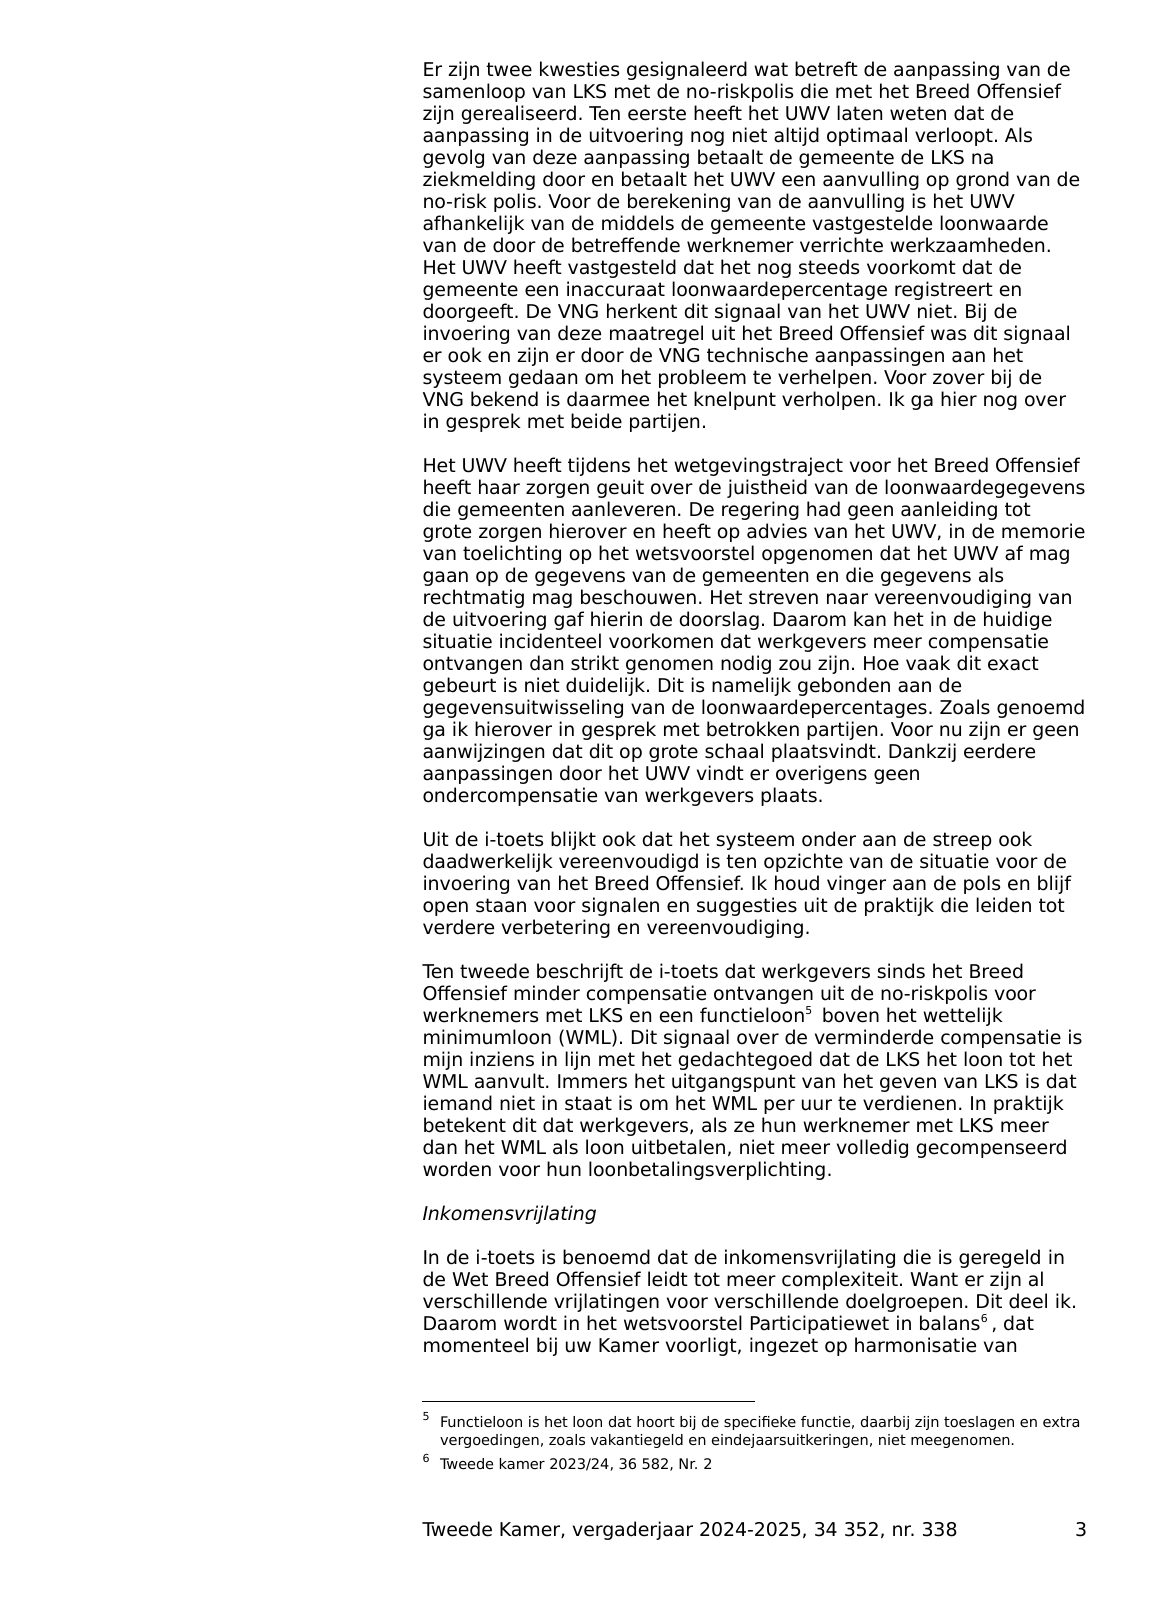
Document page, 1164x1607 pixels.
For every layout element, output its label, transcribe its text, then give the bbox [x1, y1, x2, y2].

text Tweede kamer 2023/24, 36 582, Nr. 2 [422, 1452, 1087, 1474]
text In de i-toets is benoemd dat de inkomensvrijlating die is geregeld in de Wet Breed Offensief leidt tot meer complexiteit. Want er zijn al verschillende vrijlatingen voor verschillende doelgroepen. Dit deel ik. Daarom wordt in het wetsvoorstel Participatiewet in balans, dat momenteel bij uw Kamer voorligt, ingezet op harmonisatie van [422, 1247, 1087, 1357]
text Ten tweede beschrijft de i-toets dat werkgevers sinds het Breed Offensief minder compensatie ontvangen uit de no-riskpolis voor werknemers met LKS en een functieloon boven het wettelijk minimumloon (WML). Dit signaal over de verminderde compensatie is mijn inziens in lijn met het gedachtegoed dat de LKS het loon tot het WML aanvult. Immers het uitgangspunt van het geven van LKS is dat iemand niet in staat is om het WML per uur te verdienen. In praktijk betekent dit dat werkgevers, als ze hun werknemer met LKS meer dan het WML als loon uitbetalen, niet meer volledig gecompenseerd worden voor hun loonbetalingsverplichting. [422, 961, 1087, 1181]
text Functieloon is het loon dat hoort bij de specifieke functie, daarbij zijn toeslagen en extra vergoedingen, zoals vakantiegeld en eindejaarsuitkeringen, niet meegenomen. [422, 1410, 1087, 1449]
subtitle Inkomensvrijlating [422, 1203, 1087, 1225]
text Het UWV heeft tijdens het wetgevingstraject voor het Breed Offensief heeft haar zorgen geuit over de juistheid van de loonwaardegegevens die gemeenten aanleveren. De regering had geen aanleiding tot grote zorgen hierover en heeft op advies van het UWV, in de memorie van toelichting op het wetsvoorstel opgenomen dat het UWV af mag gaan op de gegevens van de gemeenten en die gegevens als rechtmatig mag beschouwen. Het streven naar vereenvoudiging van de uitvoering gaf hierin de doorslag. Daarom kan het in de huidige situatie incidenteel voorkomen dat werkgevers meer compensatie ontvangen dan strikt genomen nodig zou zijn. Hoe vaak dit exact gebeurt is niet duidelijk. Dit is namelijk gebonden aan de gegevensuitwisseling van de loonwaardepercentages. Zoals genoemd ga ik hierover in gesprek met betrokken partijen. Voor nu zijn er geen aanwijzingen dat dit op grote schaal plaatsvindt. Dankzij eerdere aanpassingen door het UWV vindt er overigens geen ondercompensatie van werkgevers plaats. [422, 455, 1087, 807]
text Er zijn twee kwesties gesignaleerd wat betreft de aanpassing van de samenloop van LKS met de no-riskpolis die met het Breed Offensief zijn gerealiseerd. Ten eerste heeft het UWV laten weten dat de aanpassing in de uitvoering nog niet altijd optimaal verloopt. Als gevolg van deze aanpassing betaalt de gemeente de LKS na ziekmelding door en betaalt het UWV een aanvulling op grond van de no-risk polis. Voor de berekening van de aanvulling is het UWV afhankelijk van de middels de gemeente vastgestelde loonwaarde van de door de betreffende werknemer verrichte werkzaamheden. Het UWV heeft vastgesteld dat het nog steeds voorkomt dat de gemeente een inaccuraat loonwaardepercentage registreert en doorgeeft. De VNG herkent dit signaal van het UWV niet. Bij de invoering van deze maatregel uit het Breed Offensief was dit signaal er ook en zijn er door de VNG technische aanpassingen aan het systeem gedaan om het probleem te verhelpen. Voor zover bij de VNG bekend is daarmee het knelpunt verholpen. Ik ga hier nog over in gesprek met beide partijen. [422, 59, 1087, 433]
text Uit de i-toets blijkt ook dat het systeem onder aan de streep ook daadwerkelijk vereenvoudigd is ten opzichte van de situatie voor de invoering van het Breed Offensief. Ik houd vinger aan de pols en blijf open staan voor signalen en suggesties uit de praktijk die leiden tot verdere verbetering en vereenvoudiging. [422, 829, 1087, 939]
